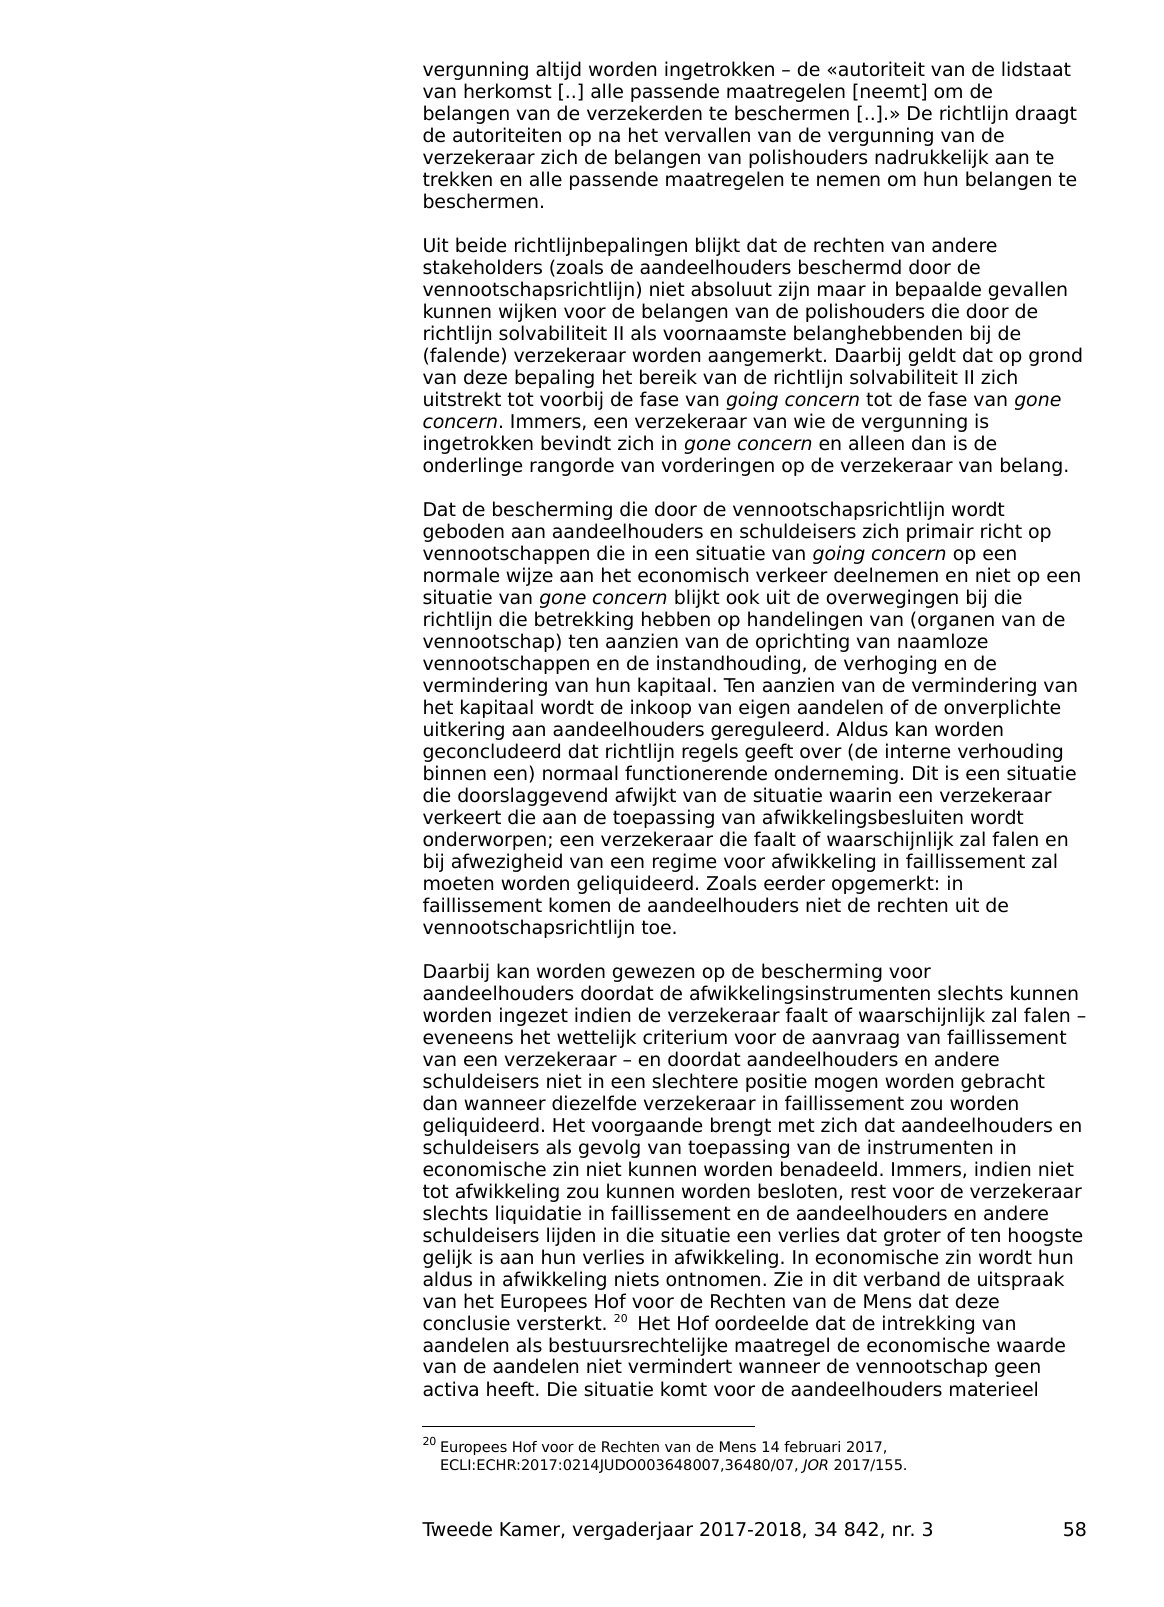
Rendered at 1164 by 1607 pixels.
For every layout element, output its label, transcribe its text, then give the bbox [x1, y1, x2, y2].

text vergunning altijd worden ingetrokken – de «autoriteit van de lidstaat van herkomst [..] alle passende maatregelen [neemt] om de belangen van de verzekerden te beschermen [..].» De richtlijn draagt de autoriteiten op na het vervallen van de vergunning van de verzekeraar zich de belangen van polishouders nadrukkelijk aan te trekken en alle passende maatregelen te nemen om hun belangen te beschermen. [422, 59, 1087, 213]
text Uit beide richtlijnbepalingen blijkt dat de rechten van andere stakeholders (zoals de aandeelhouders beschermd door de vennootschapsrichtlijn) niet absoluut zijn maar in bepaalde gevallen kunnen wijken voor de belangen van de polishouders die door de richtlijn solvabiliteit II als voornaamste belanghebbenden bij de (falende) verzekeraar worden aangemerkt. Daarbij geldt dat op grond van deze bepaling het bereik van de richtlijn solvabiliteit II zich uitstrekt tot voorbij de fase van going concern tot de fase van gone concern. Immers, een verzekeraar van wie de vergunning is ingetrokken bevindt zich in gone concern en alleen dan is de onderlinge rangorde van vorderingen op de verzekeraar van belang. [422, 235, 1087, 477]
text Dat de bescherming die door de vennootschapsrichtlijn wordt geboden aan aandeelhouders en schuldeisers zich primair richt op vennootschappen die in een situatie van going concern op een normale wijze aan het economisch verkeer deelnemen en niet op een situatie van gone concern blijkt ook uit de overwegingen bij die richtlijn die betrekking hebben op handelingen van (organen van de vennootschap) ten aanzien van de oprichting van naamloze vennootschappen en de instandhouding, de verhoging en de vermindering van hun kapitaal. Ten aanzien van de vermindering van het kapitaal wordt de inkoop van eigen aandelen of de onverplichte uitkering aan aandeelhouders gereguleerd. Aldus kan worden geconcludeerd dat richtlijn regels geeft over (de interne verhouding binnen een) normaal functionerende onderneming. Dit is een situatie die doorslaggevend afwijkt van de situatie waarin een verzekeraar verkeert die aan de toepassing van afwikkelingsbesluiten wordt onderworpen; een verzekeraar die faalt of waarschijnlijk zal falen en bij afwezigheid van een regime voor afwikkeling in faillissement zal moeten worden geliquideerd. Zoals eerder opgemerkt: in faillissement komen de aandeelhouders niet de rechten uit de vennootschapsrichtlijn toe. [422, 499, 1087, 939]
text Europees Hof voor de Rechten van de Mens 14 februari 2017, ECLI:ECHR:2017:0214JUDO003648007,36480/07, JOR 2017/155. [422, 1435, 1087, 1474]
text Daarbij kan worden gewezen op de bescherming voor aandeelhouders doordat de afwikkelingsinstrumenten slechts kunnen worden ingezet indien de verzekeraar faalt of waarschijnlijk zal falen – eveneens het wettelijk criterium voor de aanvraag van faillissement van een verzekeraar – en doordat aandeelhouders en andere schuldeisers niet in een slechtere positie mogen worden gebracht dan wanneer diezelfde verzekeraar in faillissement zou worden geliquideerd. Het voorgaande brengt met zich dat aandeelhouders en schuldeisers als gevolg van toepassing van de instrumenten in economische zin niet kunnen worden benadeeld. Immers, indien niet tot afwikkeling zou kunnen worden besloten, rest voor de verzekeraar slechts liquidatie in faillissement en de aandeelhouders en andere schuldeisers lijden in die situatie een verlies dat groter of ten hoogste gelijk is aan hun verlies in afwikkeling. In economische zin wordt hun aldus in afwikkeling niets ontnomen. Zie in dit verband de uitspraak van het Europees Hof voor de Rechten van de Mens dat deze conclusie versterkt. Het Hof oordeelde dat de intrekking van aandelen als bestuursrechtelijke maatregel de economische waarde van de aandelen niet vermindert wanneer de vennootschap geen activa heeft. Die situatie komt voor de aandeelhouders materieel [422, 961, 1087, 1400]
